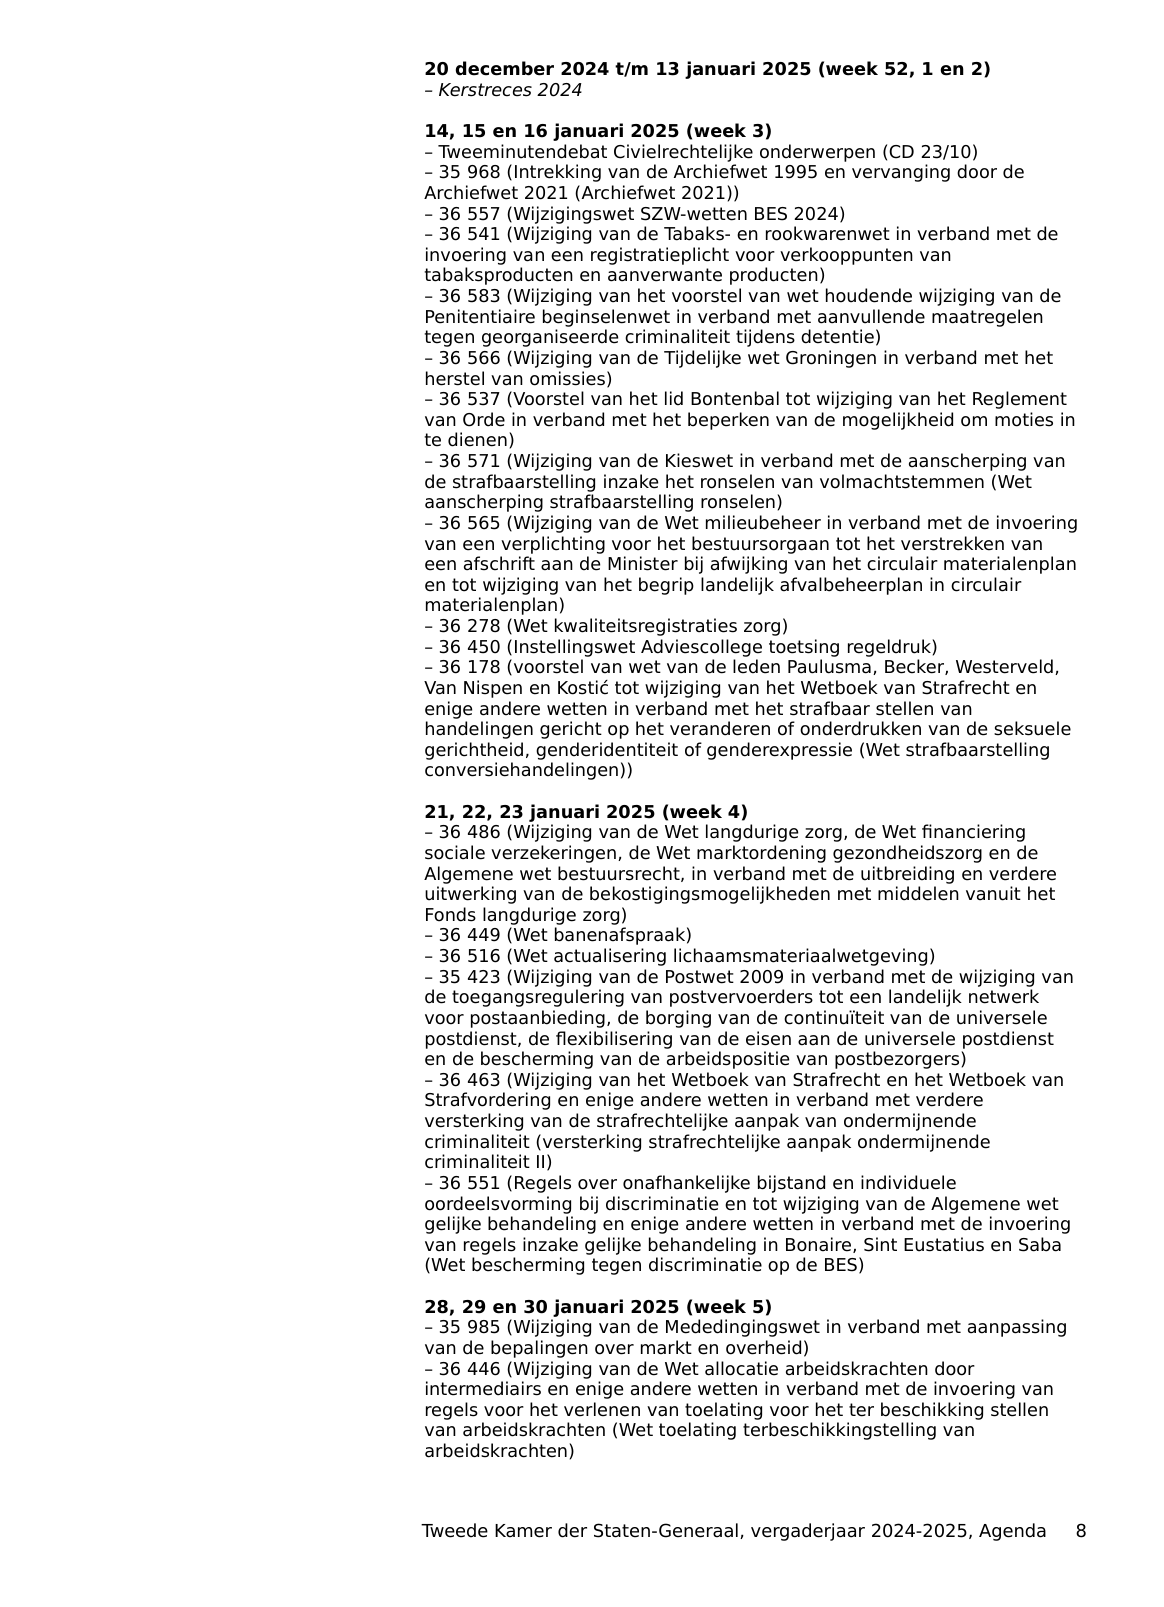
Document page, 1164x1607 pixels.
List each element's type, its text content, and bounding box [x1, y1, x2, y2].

table_cell [401, 100, 418, 121]
table_cell 21, 22, 23 januari 2025 (week 4) [418, 802, 1087, 822]
table_cell [401, 121, 418, 142]
table_cell [77, 162, 401, 203]
table_cell [401, 967, 418, 1070]
table_cell [401, 451, 418, 513]
table_cell [418, 1276, 1087, 1297]
table_cell [77, 204, 401, 224]
table_cell [77, 389, 401, 451]
table_cell [401, 1276, 418, 1297]
table_cell [401, 637, 418, 657]
table_cell 14, 15 en 16 januari 2025 (week 3) [418, 121, 1087, 142]
table_cell [401, 80, 418, 100]
table_cell [77, 1297, 401, 1317]
table_cell – 36 486 (Wijziging van de Wet langdurige zorg, de Wet financiering sociale verzekeringen, de Wet marktordening gezondheidszorg en de Algemene wet bestuursrecht, in verband met de uitbreiding en verdere uitwerking van de bekostigingsmogelijkheden met middelen vanuit het Fonds langdurige zorg) [418, 822, 1087, 925]
table_cell [401, 925, 418, 946]
table_cell – 36 278 (Wet kwaliteitsregistraties zorg) [418, 616, 1087, 637]
table_cell [418, 781, 1087, 802]
table_cell [401, 1173, 418, 1276]
table_cell – 36 565 (Wijziging van de Wet milieubeheer in verband met de invoering van een verplichting voor het bestuursorgaan tot het verstrekken van een afschrift aan de Minister bij afwijking van het circulair materialenplan en tot wijziging van het begrip landelijk afvalbeheerplan in circulair materialenplan) [418, 513, 1087, 616]
table_cell [77, 1359, 401, 1462]
table_cell – Tweeminutendebat Civielrechtelijke onderwerpen (CD 23/10) [418, 142, 1087, 162]
table_cell – 36 450 (Instellingswet Adviescollege toetsing regeldruk) [418, 637, 1087, 657]
table_cell [77, 802, 401, 822]
table_cell [401, 822, 418, 925]
table_cell [401, 59, 418, 80]
table_cell [401, 513, 418, 616]
table_cell – 36 557 (Wijzigingswet SZW-wetten BES 2024) [418, 204, 1087, 224]
table_cell [401, 802, 418, 822]
table_cell [401, 142, 418, 162]
table_cell [401, 389, 418, 451]
table_cell [77, 451, 401, 513]
table_cell – 36 463 (Wijziging van het Wetboek van Strafrecht en het Wetboek van Strafvordering en enige andere wetten in verband met verdere versterking van de strafrechtelijke aanpak van ondermijnende criminaliteit (versterking strafrechtelijke aanpak ondermijnende criminaliteit II) [418, 1070, 1087, 1173]
table_cell [77, 1276, 401, 1297]
table_cell [77, 822, 401, 925]
table_cell [77, 657, 401, 781]
table_cell [401, 1070, 418, 1173]
table_cell [77, 1317, 401, 1358]
table_cell [77, 286, 401, 348]
table_cell – 36 178 (voorstel van wet van de leden Paulusma, Becker, Westerveld, Van Nispen en Kostić tot wijziging van het Wetboek van Strafrecht en enige andere wetten in verband met het strafbaar stellen van handelingen gericht op het veranderen of onderdrukken van de seksuele gerichtheid, genderidentiteit of genderexpressie (Wet strafbaarstelling conversiehandelingen)) [418, 657, 1087, 781]
table_cell [418, 100, 1087, 121]
table_cell – 36 571 (Wijziging van de Kieswet in verband met de aanscherping van de strafbaarstelling inzake het ronselen van volmachtstemmen (Wet aanscherping strafbaarstelling ronselen) [418, 451, 1087, 513]
table_cell – 36 541 (Wijziging van de Tabaks- en rookwarenwet in verband met de invoering van een registratieplicht voor verkooppunten van tabaksproducten en aanverwante producten) [418, 224, 1087, 286]
table_cell [401, 1297, 418, 1317]
table_cell [401, 162, 418, 203]
table_cell [401, 1359, 418, 1462]
table_cell – Kerstreces 2024 [418, 80, 1087, 100]
table_cell – 36 583 (Wijziging van het voorstel van wet houdende wijziging van de Penitentiaire beginselenwet in verband met aanvullende maatregelen tegen georganiseerde criminaliteit tijdens detentie) [418, 286, 1087, 348]
table_cell [77, 1173, 401, 1276]
table_cell – 36 516 (Wet actualisering lichaamsmateriaalwetgeving) [418, 946, 1087, 967]
table_cell [77, 100, 401, 121]
table_cell [401, 224, 418, 286]
table_cell – 35 968 (Intrekking van de Archiefwet 1995 en vervanging door de Archiefwet 2021 (Archiefwet 2021)) [418, 162, 1087, 203]
table_cell [77, 142, 401, 162]
table_cell – 36 551 (Regels over onafhankelijke bijstand en individuele oordeelsvorming bij discriminatie en tot wijziging van de Algemene wet gelijke behandeling en enige andere wetten in verband met de invoering van regels inzake gelijke behandeling in Bonaire, Sint Eustatius en Saba (Wet bescherming tegen discriminatie op de BES) [418, 1173, 1087, 1276]
table_cell 28, 29 en 30 januari 2025 (week 5) [418, 1297, 1087, 1317]
table_cell [77, 59, 401, 80]
table_cell [77, 925, 401, 946]
table_cell [77, 224, 401, 286]
table_cell [77, 637, 401, 657]
table_cell [77, 946, 401, 967]
table_cell – 36 566 (Wijziging van de Tijdelijke wet Groningen in verband met het herstel van omissies) [418, 348, 1087, 389]
table_cell [401, 348, 418, 389]
table_cell [77, 80, 401, 100]
table_cell [401, 204, 418, 224]
table_cell [77, 616, 401, 637]
table_cell [401, 616, 418, 637]
table_cell [401, 781, 418, 802]
table_cell [401, 1317, 418, 1358]
table_cell [77, 348, 401, 389]
table_cell [77, 1070, 401, 1173]
table_cell – 35 985 (Wijziging van de Mededingingswet in verband met aanpassing van de bepalingen over markt en overheid) [418, 1317, 1087, 1358]
table_cell [77, 781, 401, 802]
table_cell [401, 946, 418, 967]
table_cell [401, 286, 418, 348]
table_cell [77, 967, 401, 1070]
table_cell [401, 657, 418, 781]
table_cell – 35 423 (Wijziging van de Postwet 2009 in verband met de wijziging van de toegangsregulering van postvervoerders tot een landelijk netwerk voor postaanbieding, de borging van de continuïteit van de universele postdienst, de flexibilisering van de eisen aan de universele postdienst en de bescherming van de arbeidspositie van postbezorgers) [418, 967, 1087, 1070]
table_cell – 36 446 (Wijziging van de Wet allocatie arbeidskrachten door intermediairs en enige andere wetten in verband met de invoering van regels voor het verlenen van toelating voor het ter beschikking stellen van arbeidskrachten (Wet toelating terbeschikkingstelling van arbeidskrachten) [418, 1359, 1087, 1462]
table_cell [77, 121, 401, 142]
table_cell [77, 513, 401, 616]
table_cell – 36 537 (Voorstel van het lid Bontenbal tot wijziging van het Reglement van Orde in verband met het beperken van de mogelijkheid om moties in te dienen) [418, 389, 1087, 451]
table_cell – 36 449 (Wet banenafspraak) [418, 925, 1087, 946]
table_cell 20 december 2024 t/m 13 januari 2025 (week 52, 1 en 2) [418, 59, 1087, 80]
